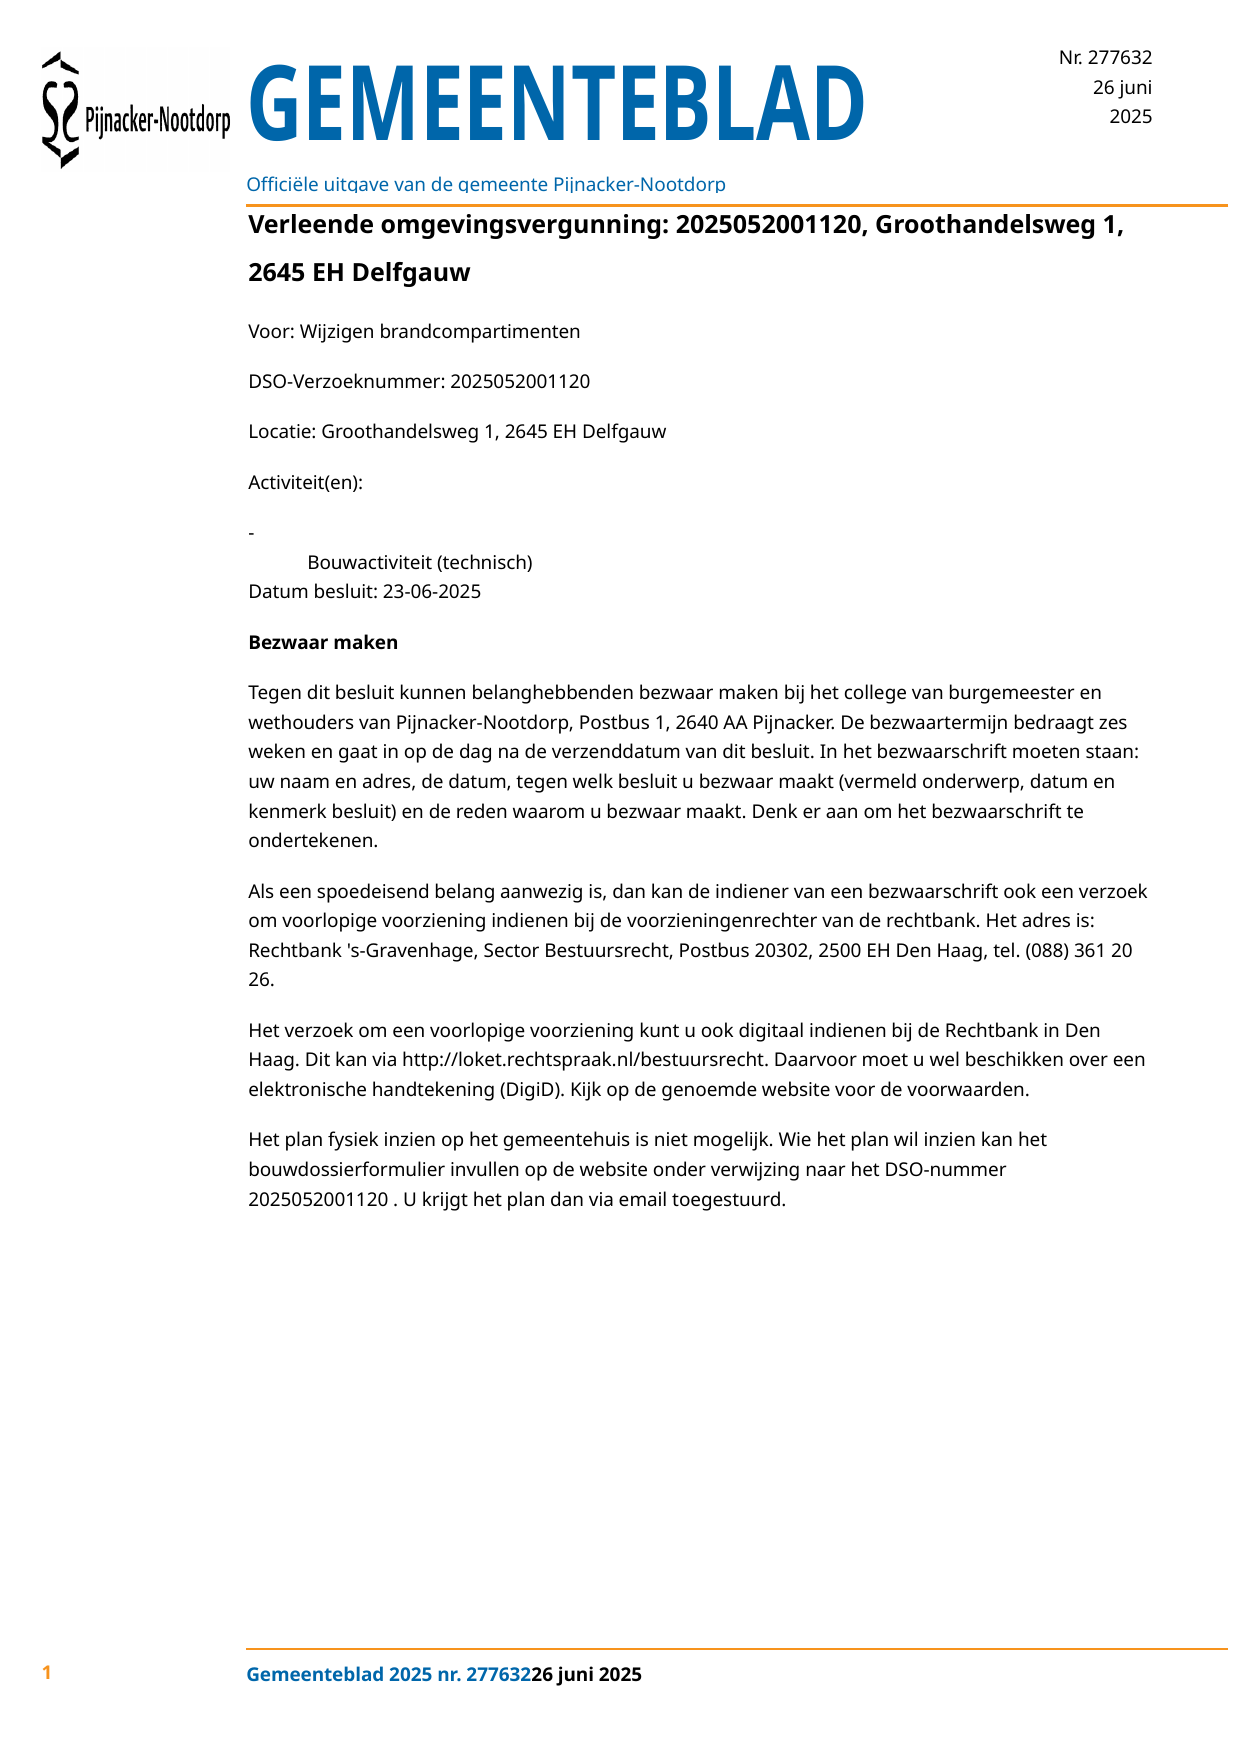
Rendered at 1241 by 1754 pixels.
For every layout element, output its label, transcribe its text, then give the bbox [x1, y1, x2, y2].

text Verleende omgevingsvergunning: 2025052001120, Groothandelsweg 1, 2645 EH Delfgauw [248, 207, 1152, 288]
text Als een spoedeisend belang aanwezig is, dan kan de indiener van een bezwaarschrift ook een verzoek om voorlopige voorziening indienen bij de voorzieningenrechter van de rechtbank. Het adres is: Rechtbank 's-Gravenhage, Sector Bestuursrecht, Postbus 20302, 2500 EH Den Haag, tel. (088) 361 20 26. [248, 878, 1152, 992]
text Locatie: Groothandelsweg 1, 2645 EH Delfgauw [248, 419, 1152, 444]
picture [41, 47, 231, 172]
text Het plan fysiek inzien op het gemeentehuis is niet mogelijk. Wie het plan wil inzien kan het bouwdossierformulier invullen op de website onder verwijzing naar het DSO-nummer 2025052001120 . U krijgt het plan dan via email toegestuurd. [248, 1127, 1152, 1212]
text Tegen dit besluit kunnen belanghebbenden bezwaar maken bij het college van burgemeester en wethouders van Pijnacker-Nootdorp, Postbus 1, 2640 AA Pijnacker. De bezwaartermijn bedraagt zes weken en gaat in op de dag na de verzenddatum van dit besluit. In het bezwaarschrift moeten staan: uw naam en adres, de datum, tegen welk besluit u bezwaar maakt (vermeld onderwerp, datum en kenmerk besluit) en de reden waarom u bezwaar maakt. Denk er aan om het bezwaarschrift te ondertekenen. [248, 679, 1152, 853]
text Datum besluit: 23-06-2025 [248, 579, 1152, 604]
text DSO-Verzoeknummer: 2025052001120 [248, 368, 1152, 394]
text Bezwaar maken [248, 629, 1152, 655]
list Bouwactiviteit (technisch) [248, 549, 1152, 575]
text Activiteit(en): [248, 469, 1152, 495]
text Het verzoek om een voorlopige voorziening kunt u ook digitaal indienen bij de Rechtbank in Den Haag. Dit kan via http://loket.rechtspraak.nl/bestuursrecht. Daarvoor moet u wel beschikken over een elektronische handtekening (DigiD). Kijk op de genoemde website voor de voorwaarden. [248, 1017, 1152, 1102]
text Voor: Wijzigen brandcompartimenten [248, 318, 1152, 344]
